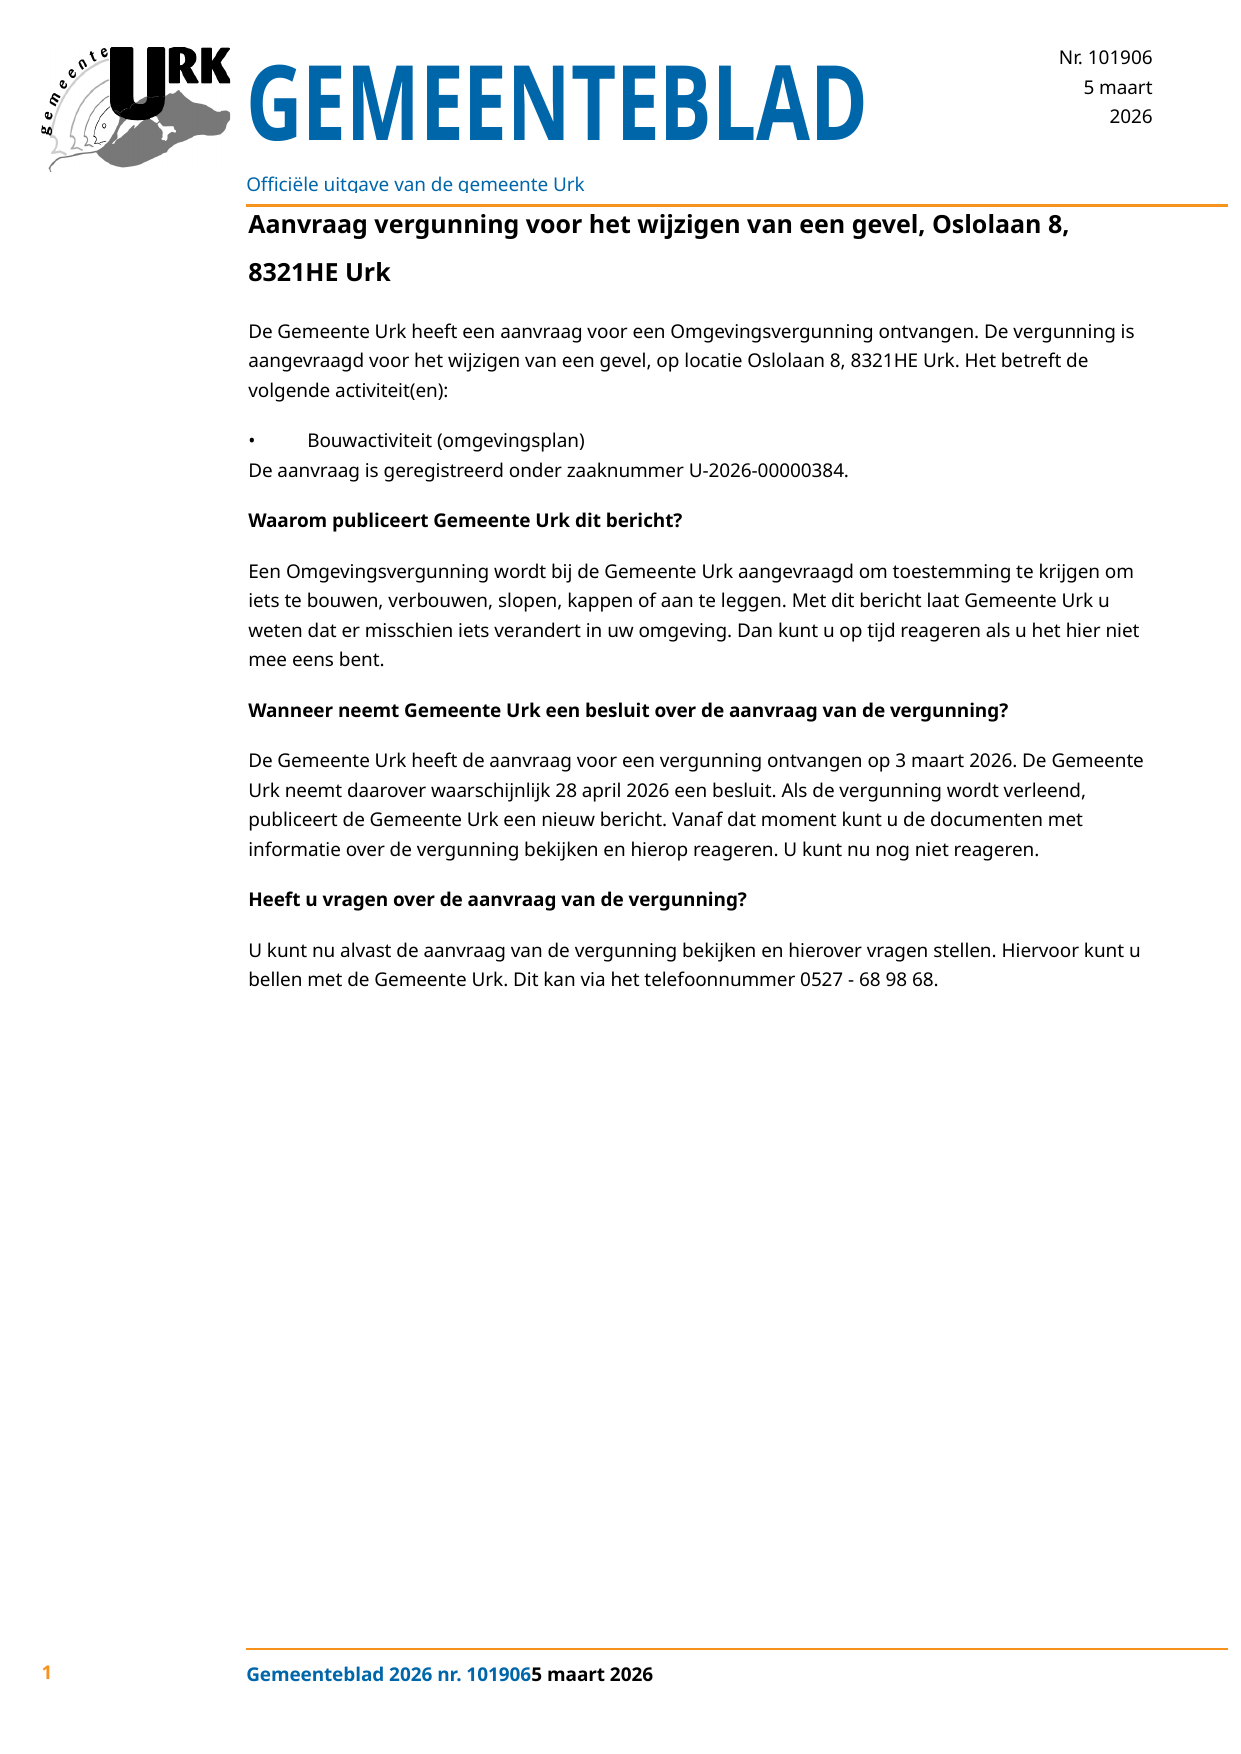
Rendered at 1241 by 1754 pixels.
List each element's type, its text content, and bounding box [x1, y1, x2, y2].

text Heeft u vragen over de aanvraag van de vergunning? [248, 887, 1152, 912]
picture [41, 47, 231, 172]
text De Gemeente Urk heeft de aanvraag voor een vergunning ontvangen op 3 maart 2026. De Gemeente Urk neemt daarover waarschijnlijk 28 april 2026 een besluit. Als de vergunning wordt verleend, publiceert de Gemeente Urk een nieuw bericht. Vanaf dat moment kunt u de documenten met informatie over de vergunning bekijken en hierop reageren. U kunt nu nog niet reageren. [248, 747, 1152, 862]
text Een Omgevingsvergunning wordt bij de Gemeente Urk aangevraagd om toestemming te krijgen om iets te bouwen, verbouwen, slopen, kappen of aan te leggen. Met dit bericht laat Gemeente Urk u weten dat er misschien iets verandert in uw omgeving. Dan kunt u op tijd reageren als u het hier niet mee eens bent. [248, 558, 1152, 672]
text Aanvraag vergunning voor het wijzigen van een gevel, Oslolaan 8, 8321HE Urk [248, 207, 1152, 288]
text De Gemeente Urk heeft een aanvraag voor een Omgevingsvergunning ontvangen. De vergunning is aangevraagd voor het wijzigen van een gevel, op locatie Oslolaan 8, 8321HE Urk. Het betreft de volgende activiteit(en): [248, 318, 1152, 403]
list Bouwactiviteit (omgevingsplan) [248, 427, 1152, 453]
text Waarom publiceert Gemeente Urk dit bericht? [248, 507, 1152, 533]
text Wanneer neemt Gemeente Urk een besluit over de aanvraag van de vergunning? [248, 697, 1152, 723]
text U kunt nu alvast de aanvraag van de vergunning bekijken en hierover vragen stellen. Hiervoor kunt u bellen met de Gemeente Urk. Dit kan via het telefoonnummer 0527 - 68 98 68. [248, 937, 1152, 992]
text De aanvraag is geregistreerd onder zaaknummer U-2026-00000384. [248, 457, 1152, 483]
